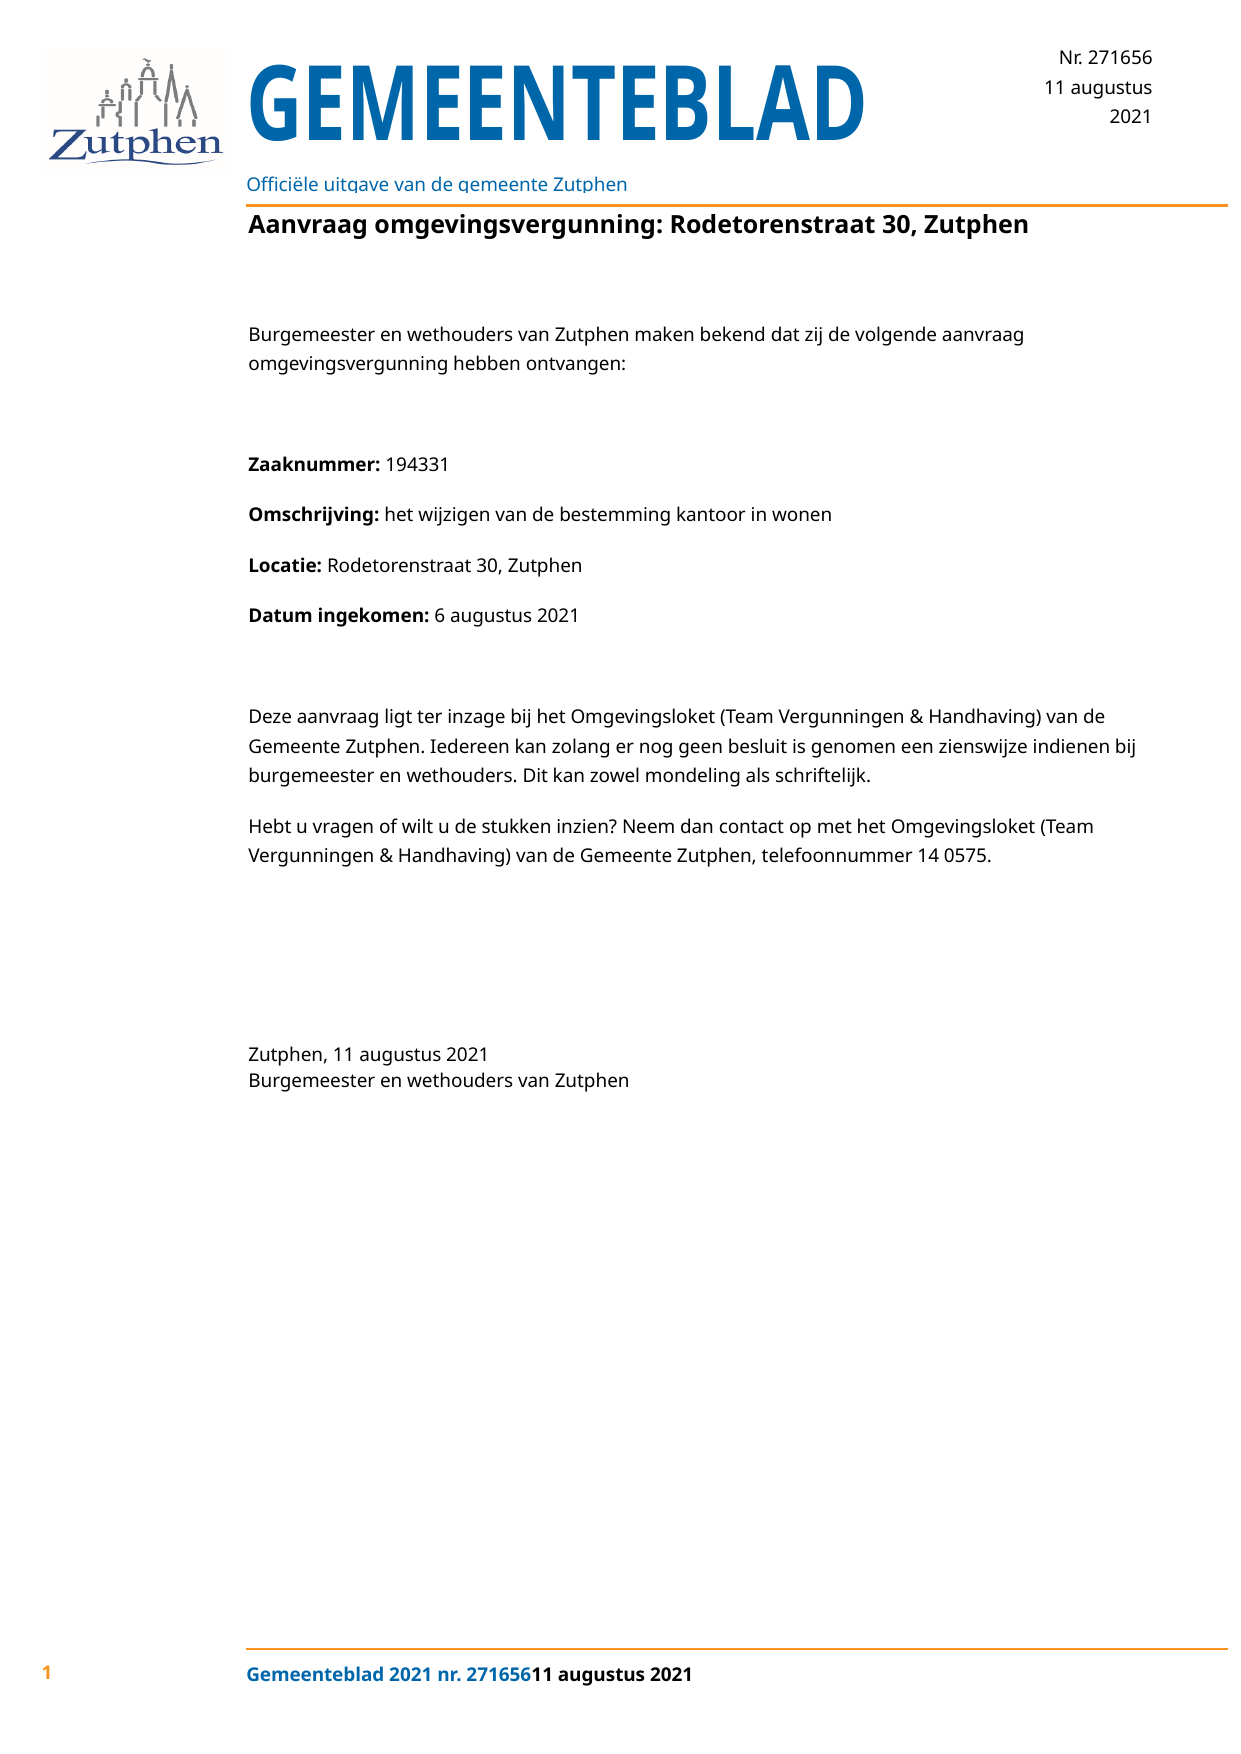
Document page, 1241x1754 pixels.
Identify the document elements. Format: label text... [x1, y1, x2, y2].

text Hebt u vragen of wilt u de stukken inzien? Neem dan contact op met het Omgevingsloket (Team Vergunningen & Handhaving) van de Gemeente Zutphen, telefoonnummer 14 0575. [248, 813, 1152, 868]
picture [41, 47, 231, 172]
text Zutphen, 11 augustus 2021 [248, 1041, 1152, 1067]
text Omschrijving: het wijzigen van de bestemming kantoor in wonen [248, 502, 1152, 527]
text Zaaknummer: 194331 [248, 451, 1152, 477]
text Aanvraag omgevingsvergunning: Rodetorenstraat 30, Zutphen [248, 207, 1152, 241]
text Burgemeester en wethouders van Zutphen [248, 1067, 1152, 1093]
text Deze aanvraag ligt ter inzage bij het Omgevingsloket (Team Vergunningen & Handhaving) van de Gemeente Zutphen. Iedereen kan zolang er nog geen besluit is genomen een zienswijze indienen bij burgemeester en wethouders. Dit kan zowel mondeling als schriftelijk. [248, 703, 1152, 788]
text Datum ingekomen: 6 augustus 2021 [248, 602, 1152, 628]
text Locatie: Rodetorenstraat 30, Zutphen [248, 552, 1152, 578]
text Burgemeester en wethouders van Zutphen maken bekend dat zij de volgende aanvraag omgevingsvergunning hebben ontvangen: [248, 321, 1152, 376]
